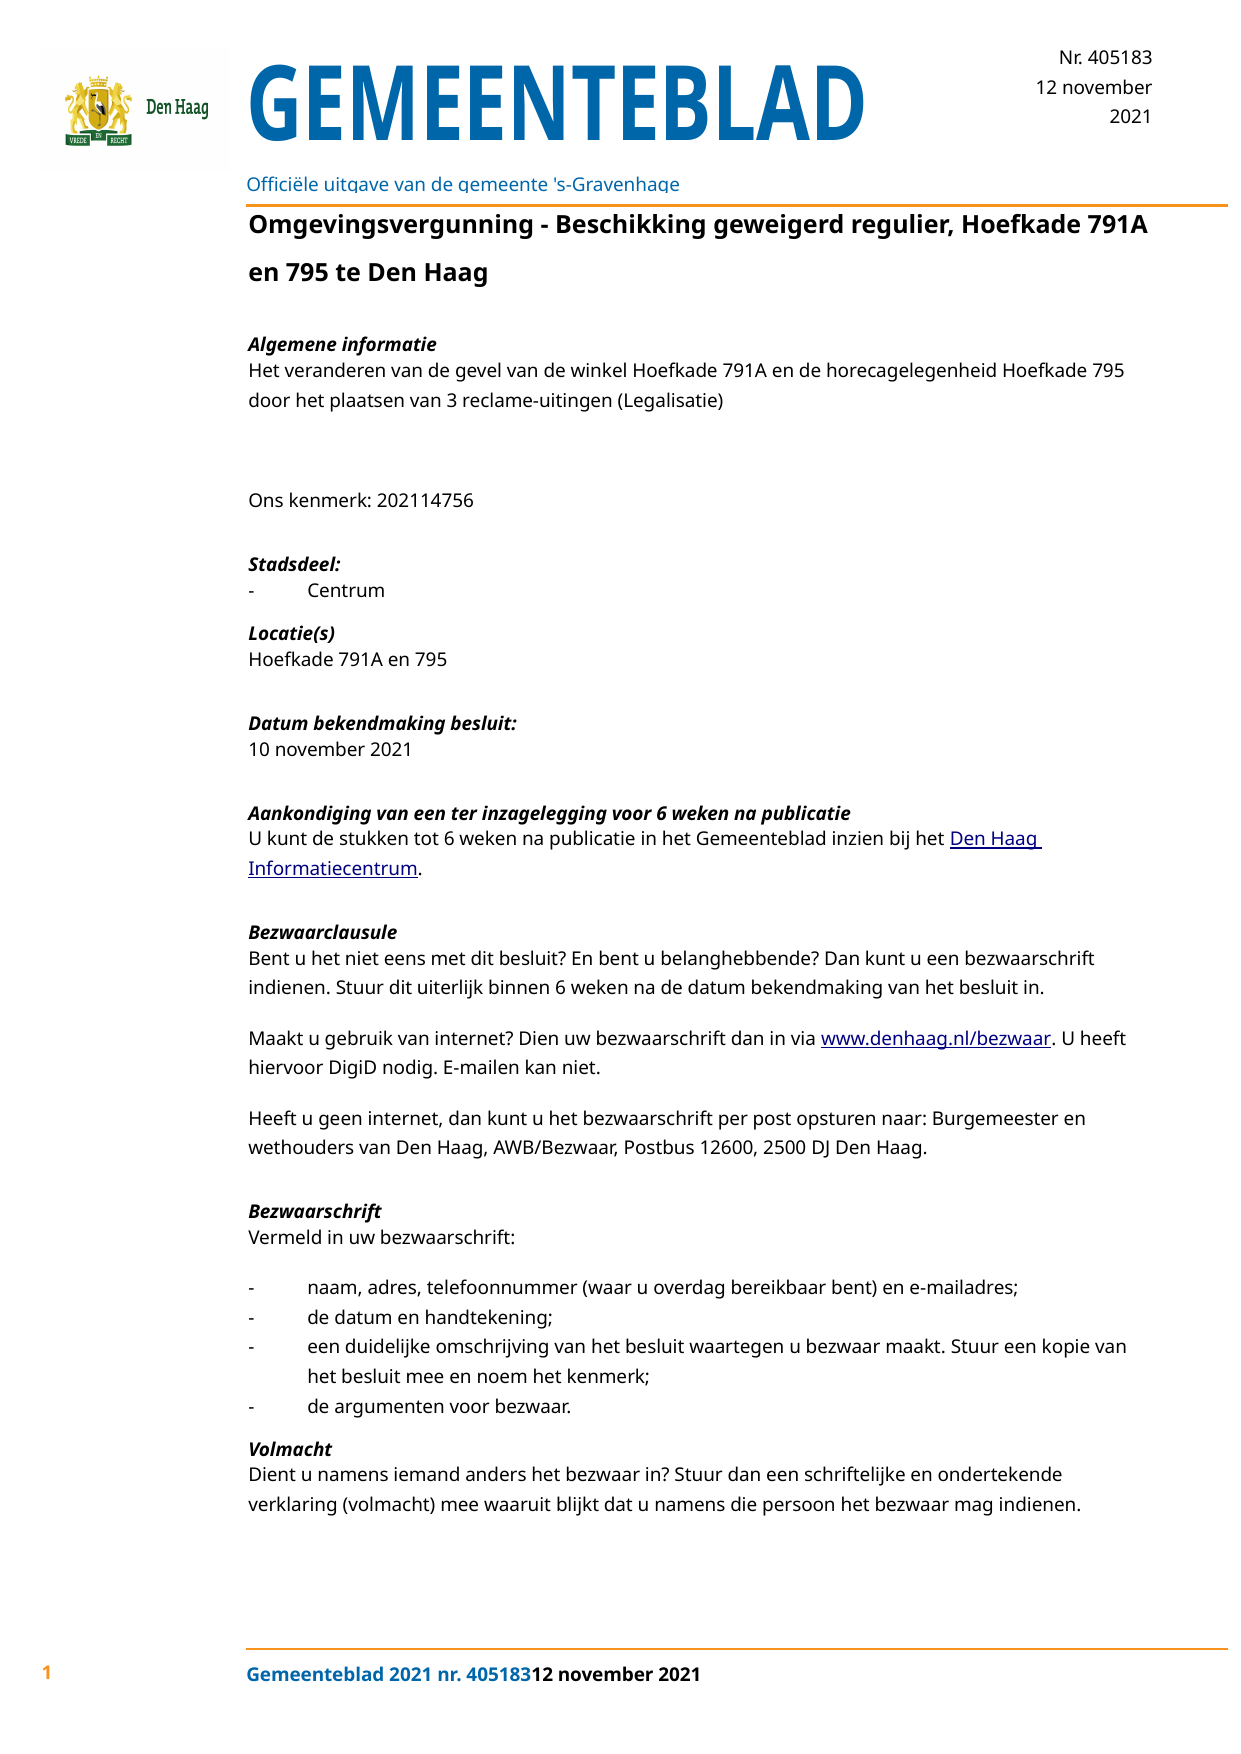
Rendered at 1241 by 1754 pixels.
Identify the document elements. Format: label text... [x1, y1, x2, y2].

text Bezwaarclausule [248, 919, 1152, 945]
text Maakt u gebruik van internet? Dien uw bezwaarschrift dan in via www.denhaag.nl/bezwaar. U heeft hiervoor DigiD nodig. E-mailen kan niet. [248, 1025, 1152, 1080]
text Omgevingsvergunning - Beschikking geweigerd regulier, Hoefkade 791A en 795 te Den Haag [248, 207, 1152, 288]
list Centrum [248, 577, 1152, 603]
text U kunt de stukken tot 6 weken na publicatie in het Gemeenteblad inzien bij het Den Haag Informatiecentrum. [248, 826, 1152, 881]
text Bent u het niet eens met dit besluit? En bent u belanghebbende? Dan kunt u een bezwaarschrift indienen. Stuur dit uiterlijk binnen 6 weken na de datum bekendmaking van het besluit in. [248, 945, 1152, 1000]
text Dient u namens iemand anders het bezwaar in? Stuur dan een schriftelijke en ondertekende verklaring (volmacht) mee waaruit blijkt dat u namens die persoon het bezwaar mag indienen. [248, 1462, 1152, 1517]
list naam, adres, telefoonnummer (waar u overdag bereikbaar bent) en e-mailadres; [248, 1274, 1152, 1300]
text Volmacht [248, 1436, 1152, 1462]
list een duidelijke omschrijving van het besluit waartegen u bezwaar maakt. Stuur een kopie van het besluit mee en noem het kenmerk; [248, 1334, 1152, 1389]
list de argumenten voor bezwaar. [248, 1393, 1152, 1418]
text Hoefkade 791A en 795 [248, 646, 1152, 672]
text Ons kenmerk: 202114756 [248, 488, 1152, 513]
text Vermeld in uw bezwaarschrift: [248, 1224, 1152, 1250]
text Het veranderen van de gevel van de winkel Hoefkade 791A en de horecagelegenheid Hoefkade 795 door het plaatsen van 3 reclame-uitingen (Legalisatie) [248, 357, 1152, 412]
text 10 november 2021 [248, 736, 1152, 762]
text Locatie(s) [248, 620, 1152, 646]
text Aankondiging van een ter inzagelegging voor 6 weken na publicatie [248, 800, 1152, 826]
text Stadsdeel: [248, 552, 1152, 577]
text Heeft u geen internet, dan kunt u het bezwaarschrift per post opsturen naar: Burgemeester en wethouders van Den Haag, AWB/Bezwaar, Postbus 12600, 2500 DJ Den Haag. [248, 1105, 1152, 1160]
picture [41, 47, 231, 172]
text Algemene informatie [248, 331, 1152, 357]
text Bezwaarschrift [248, 1198, 1152, 1224]
list de datum en handtekening; [248, 1304, 1152, 1330]
text Datum bekendmaking besluit: [248, 710, 1152, 736]
